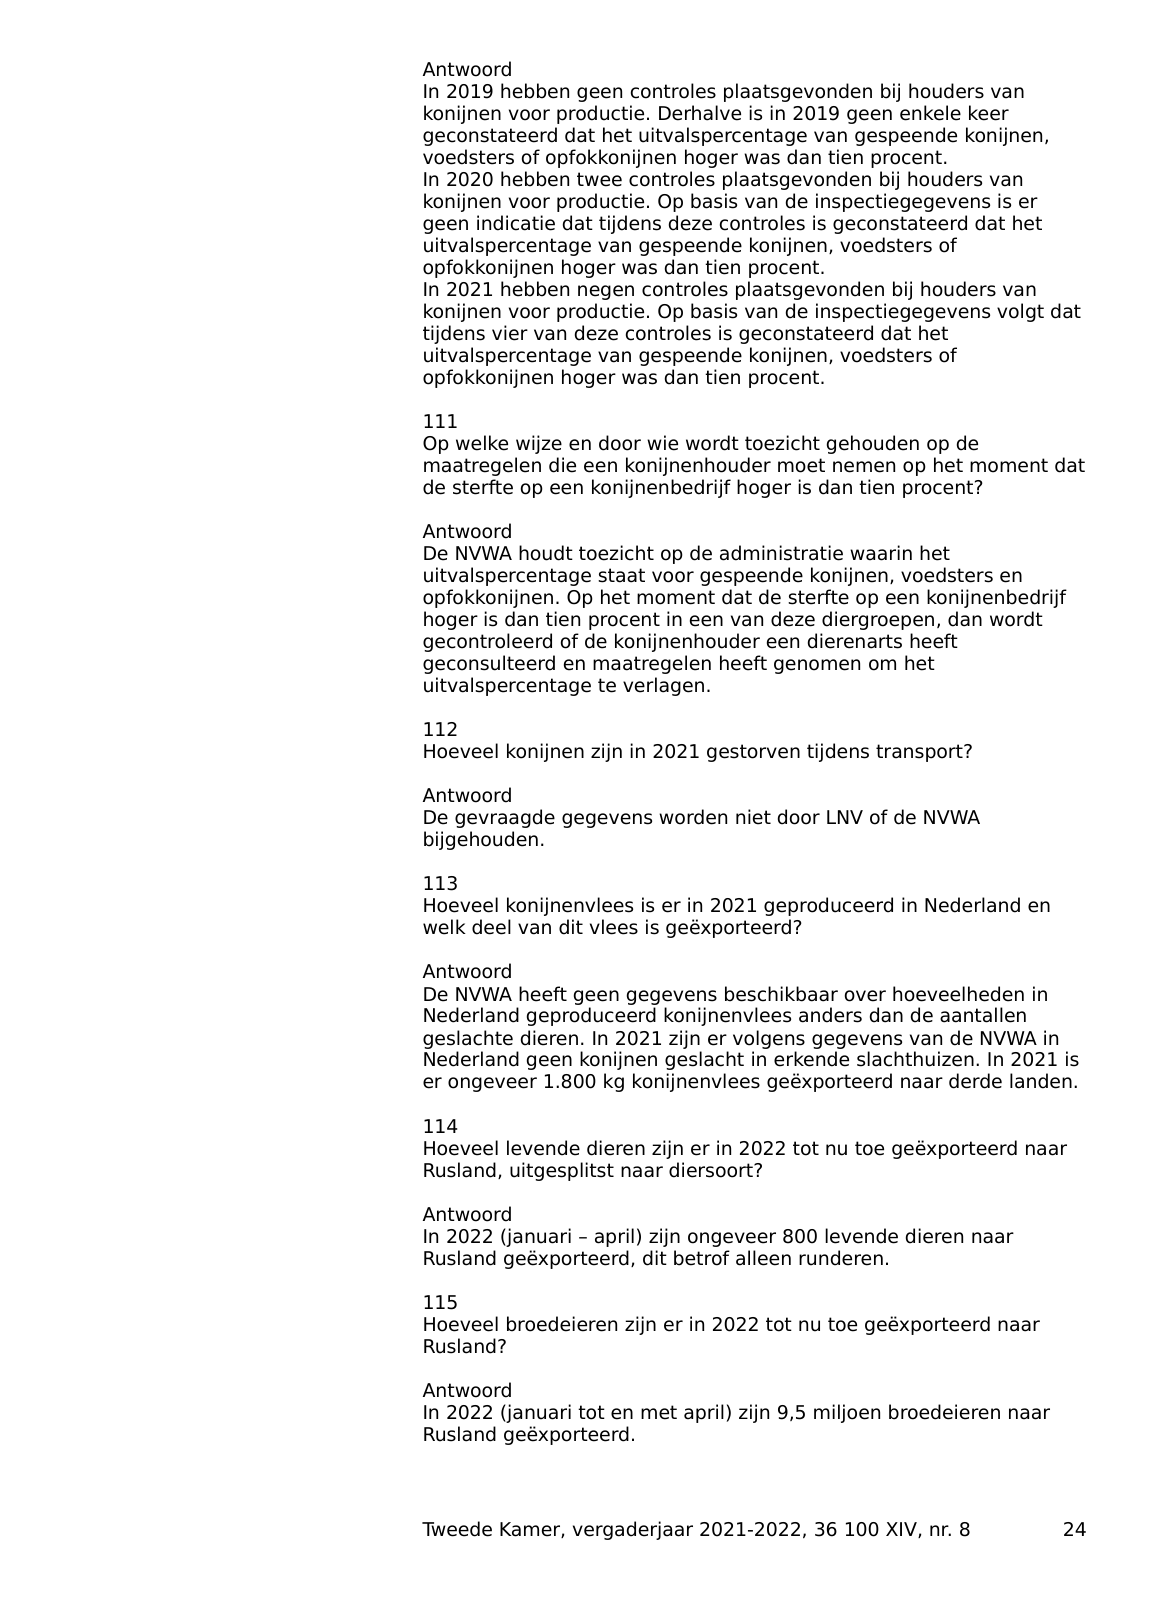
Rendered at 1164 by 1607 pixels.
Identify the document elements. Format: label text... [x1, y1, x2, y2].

text Antwoord [422, 785, 1087, 807]
text Hoeveel konijnenvlees is er in 2021 geproduceerd in Nederland en welk deel van dit vlees is geëxporteerd? [422, 895, 1087, 939]
text Antwoord [422, 1380, 1087, 1402]
text Hoeveel levende dieren zijn er in 2022 tot nu toe geëxporteerd naar Rusland, uitgesplitst naar diersoort? [422, 1137, 1087, 1181]
text Op welke wijze en door wie wordt toezicht gehouden op de maatregelen die een konijnenhouder moet nemen op het moment dat de sterfte op een konijnenbedrijf hoger is dan tien procent? [422, 433, 1087, 499]
text 113 [422, 873, 1087, 895]
text Antwoord [422, 59, 1087, 81]
text In 2019 hebben geen controles plaatsgevonden bij houders van konijnen voor productie. Derhalve is in 2019 geen enkele keer geconstateerd dat het uitvalspercentage van gespeende konijnen, voedsters of opfokkonijnen hoger was dan tien procent. [422, 81, 1087, 169]
text 111 [422, 411, 1087, 433]
text De NVWA houdt toezicht op de administratie waarin het uitvalspercentage staat voor gespeende konijnen, voedsters en opfokkonijnen. Op het moment dat de sterfte op een konijnenbedrijf hoger is dan tien procent in een van deze diergroepen, dan wordt gecontroleerd of de konijnenhouder een dierenarts heeft geconsulteerd en maatregelen heeft genomen om het uitvalspercentage te verlagen. [422, 543, 1087, 697]
text In 2022 (januari tot en met april) zijn 9,5 miljoen broedeieren naar Rusland geëxporteerd. [422, 1402, 1087, 1446]
text De NVWA heeft geen gegevens beschikbaar over hoeveelheden in Nederland geproduceerd konijnenvlees anders dan de aantallen geslachte dieren. In 2021 zijn er volgens gegevens van de NVWA in Nederland geen konijnen geslacht in erkende slachthuizen. In 2021 is er ongeveer 1.800 kg konijnenvlees geëxporteerd naar derde landen. [422, 983, 1087, 1093]
text In 2022 (januari – april) zijn ongeveer 800 levende dieren naar Rusland geëxporteerd, dit betrof alleen runderen. [422, 1226, 1087, 1269]
text De gevraagde gegevens worden niet door LNV of de NVWA bijgehouden. [422, 807, 1087, 851]
text Hoeveel broedeieren zijn er in 2022 tot nu toe geëxporteerd naar Rusland? [422, 1314, 1087, 1358]
text Antwoord [422, 521, 1087, 543]
text In 2021 hebben negen controles plaatsgevonden bij houders van konijnen voor productie. Op basis van de inspectiegegevens volgt dat tijdens vier van deze controles is geconstateerd dat het uitvalspercentage van gespeende konijnen, voedsters of opfokkonijnen hoger was dan tien procent. [422, 279, 1087, 389]
text Antwoord [422, 1204, 1087, 1226]
text Hoeveel konijnen zijn in 2021 gestorven tijdens transport? [422, 741, 1087, 763]
text 115 [422, 1292, 1087, 1314]
text Antwoord [422, 961, 1087, 983]
text 114 [422, 1116, 1087, 1137]
text In 2020 hebben twee controles plaatsgevonden bij houders van konijnen voor productie. Op basis van de inspectiegegevens is er geen indicatie dat tijdens deze controles is geconstateerd dat het uitvalspercentage van gespeende konijnen, voedsters of opfokkonijnen hoger was dan tien procent. [422, 169, 1087, 279]
text 112 [422, 719, 1087, 741]
